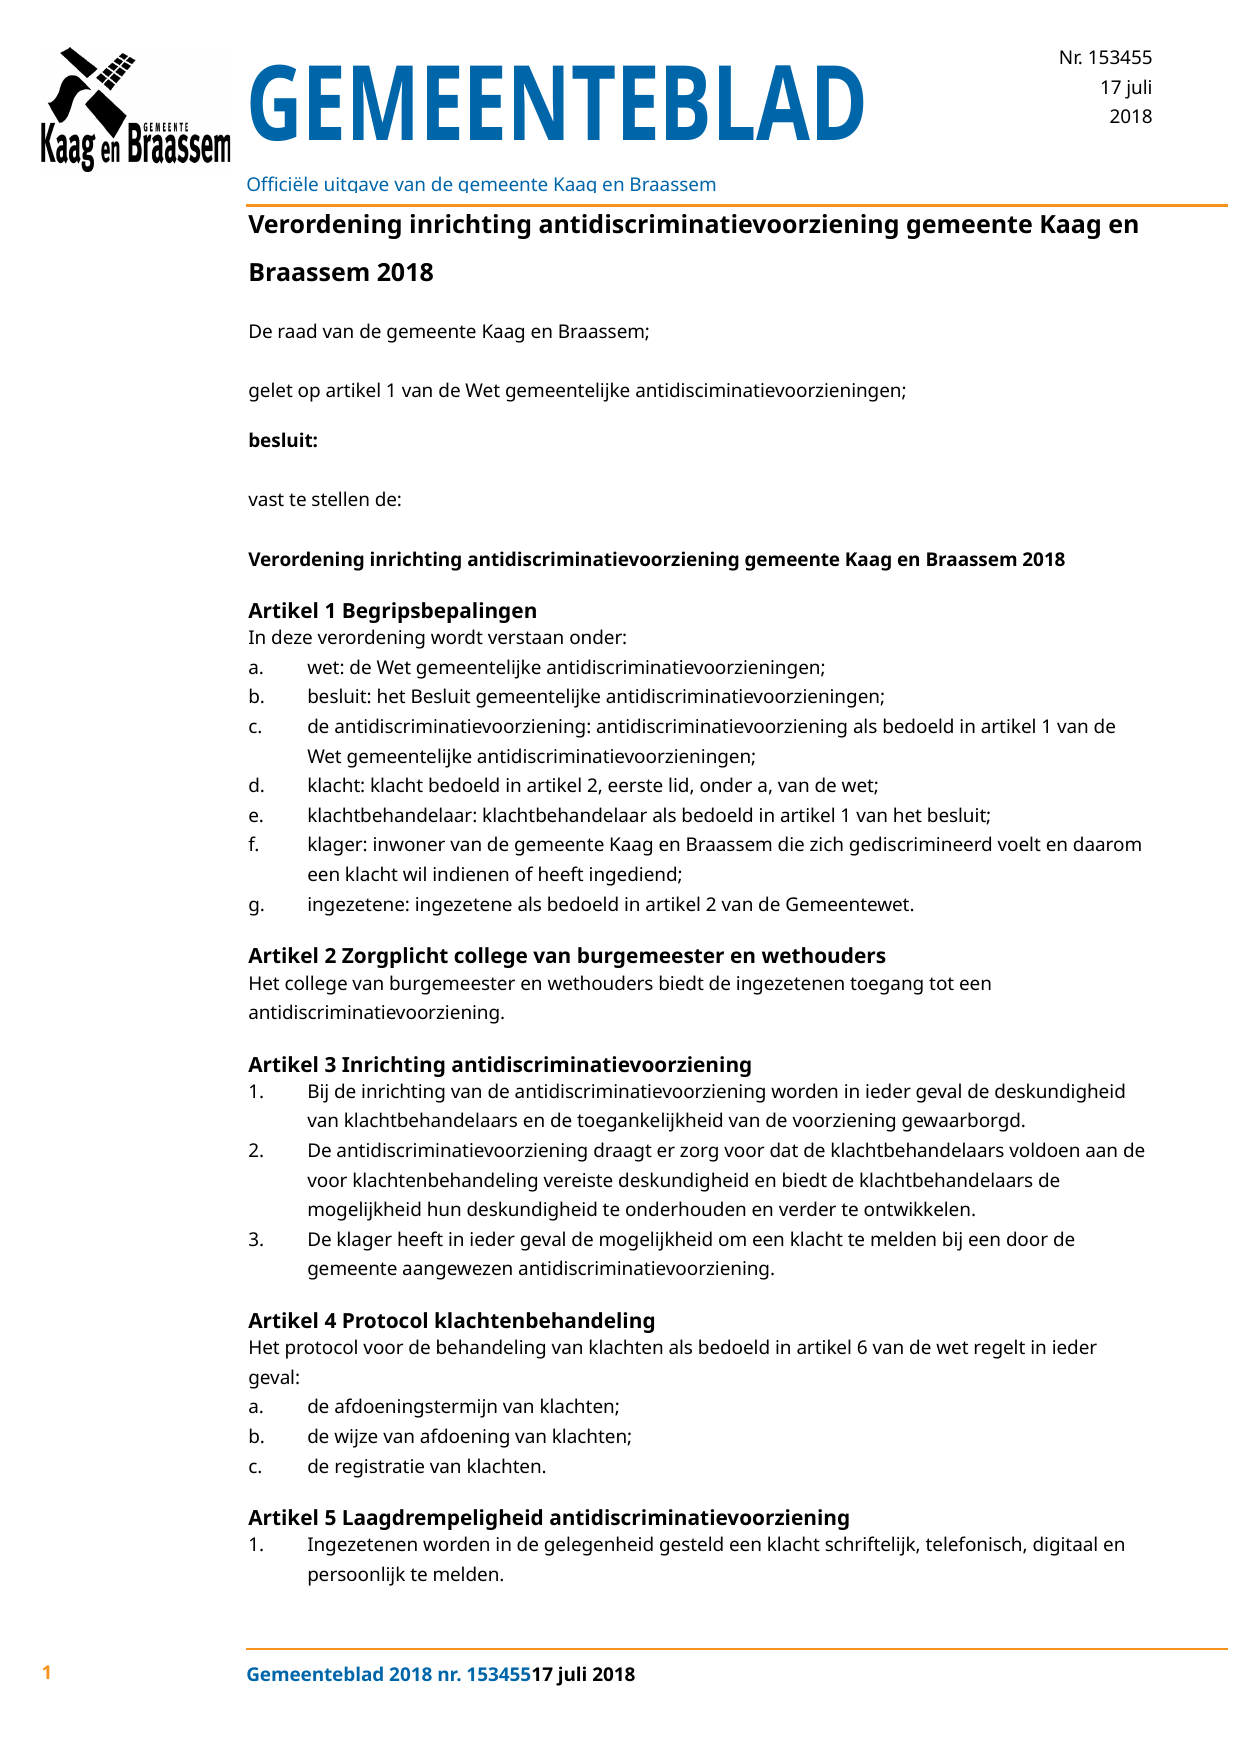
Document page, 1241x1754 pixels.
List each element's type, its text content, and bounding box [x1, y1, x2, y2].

list Bij de inrichting van de antidiscriminatievoorziening worden in ieder geval de deskundigheid van klachtbehandelaars en de toegankelijkheid van de voorziening gewaarborgd. [248, 1078, 1152, 1133]
text De raad van de gemeente Kaag en Braassem; [248, 318, 1152, 344]
list wet: de Wet gemeentelijke antidiscriminatievoorzieningen; [248, 654, 1152, 680]
list klacht: klacht bedoeld in artikel 2, eerste lid, onder a, van de wet; [248, 772, 1152, 798]
text vast te stellen de: [248, 487, 1152, 512]
list klager: inwoner van de gemeente Kaag en Braassem die zich gediscrimineerd voelt en daarom een klacht wil indienen of heeft ingediend; [248, 832, 1152, 887]
text Artikel 4 Protocol klachtenbehandeling [248, 1306, 1152, 1334]
text Verordening inrichting antidiscriminatievoorziening gemeente Kaag en Braassem 2018 [248, 546, 1152, 571]
picture [41, 47, 231, 172]
list de wijze van afdoening van klachten; [248, 1423, 1152, 1449]
text In deze verordening wordt verstaan onder: [248, 624, 1152, 650]
list Ingezetenen worden in de gelegenheid gesteld een klacht schriftelijk, telefonisch, digitaal en persoonlijk te melden. [248, 1532, 1152, 1587]
list De antidiscriminatievoorziening draagt er zorg voor dat de klachtbehandelaars voldoen aan de voor klachtenbehandeling vereiste deskundigheid en biedt de klachtbehandelaars de mogelijkheid hun deskundigheid te onderhouden en verder te ontwikkelen. [248, 1137, 1152, 1222]
text Verordening inrichting antidiscriminatievoorziening gemeente Kaag en Braassem 2018 [248, 207, 1152, 288]
text besluit: [248, 427, 1152, 453]
list de antidiscriminatievoorziening: antidiscriminatievoorziening als bedoeld in artikel 1 van de Wet gemeentelijke antidiscriminatievoorzieningen; [248, 713, 1152, 769]
text gelet op artikel 1 van de Wet gemeentelijke antidisciminatievoorzieningen; [248, 377, 1152, 403]
text Artikel 5 Laagdrempeligheid antidiscriminatievoorziening [248, 1503, 1152, 1532]
text Het protocol voor de behandeling van klachten als bedoeld in artikel 6 van de wet regelt in ieder geval: [248, 1334, 1152, 1390]
text Het college van burgemeester en wethouders biedt de ingezetenen toegang tot een antidiscriminatievoorziening. [248, 970, 1152, 1025]
list de afdoeningstermijn van klachten; [248, 1394, 1152, 1419]
list De klager heeft in ieder geval de mogelijkheid om een klacht te melden bij een door de gemeente aangewezen antidiscriminatievoorziening. [248, 1226, 1152, 1281]
list de registratie van klachten. [248, 1453, 1152, 1478]
list klachtbehandelaar: klachtbehandelaar als bedoeld in artikel 1 van het besluit; [248, 802, 1152, 828]
text Artikel 1 Begripsbepalingen [248, 596, 1152, 624]
text Artikel 3 Inrichting antidiscriminatievoorziening [248, 1050, 1152, 1078]
list besluit: het Besluit gemeentelijke antidiscriminatievoorzieningen; [248, 684, 1152, 709]
list ingezetene: ingezetene als bedoeld in artikel 2 van de Gemeentewet. [248, 891, 1152, 917]
text Artikel 2 Zorgplicht college van burgemeester en wethouders [248, 941, 1152, 970]
